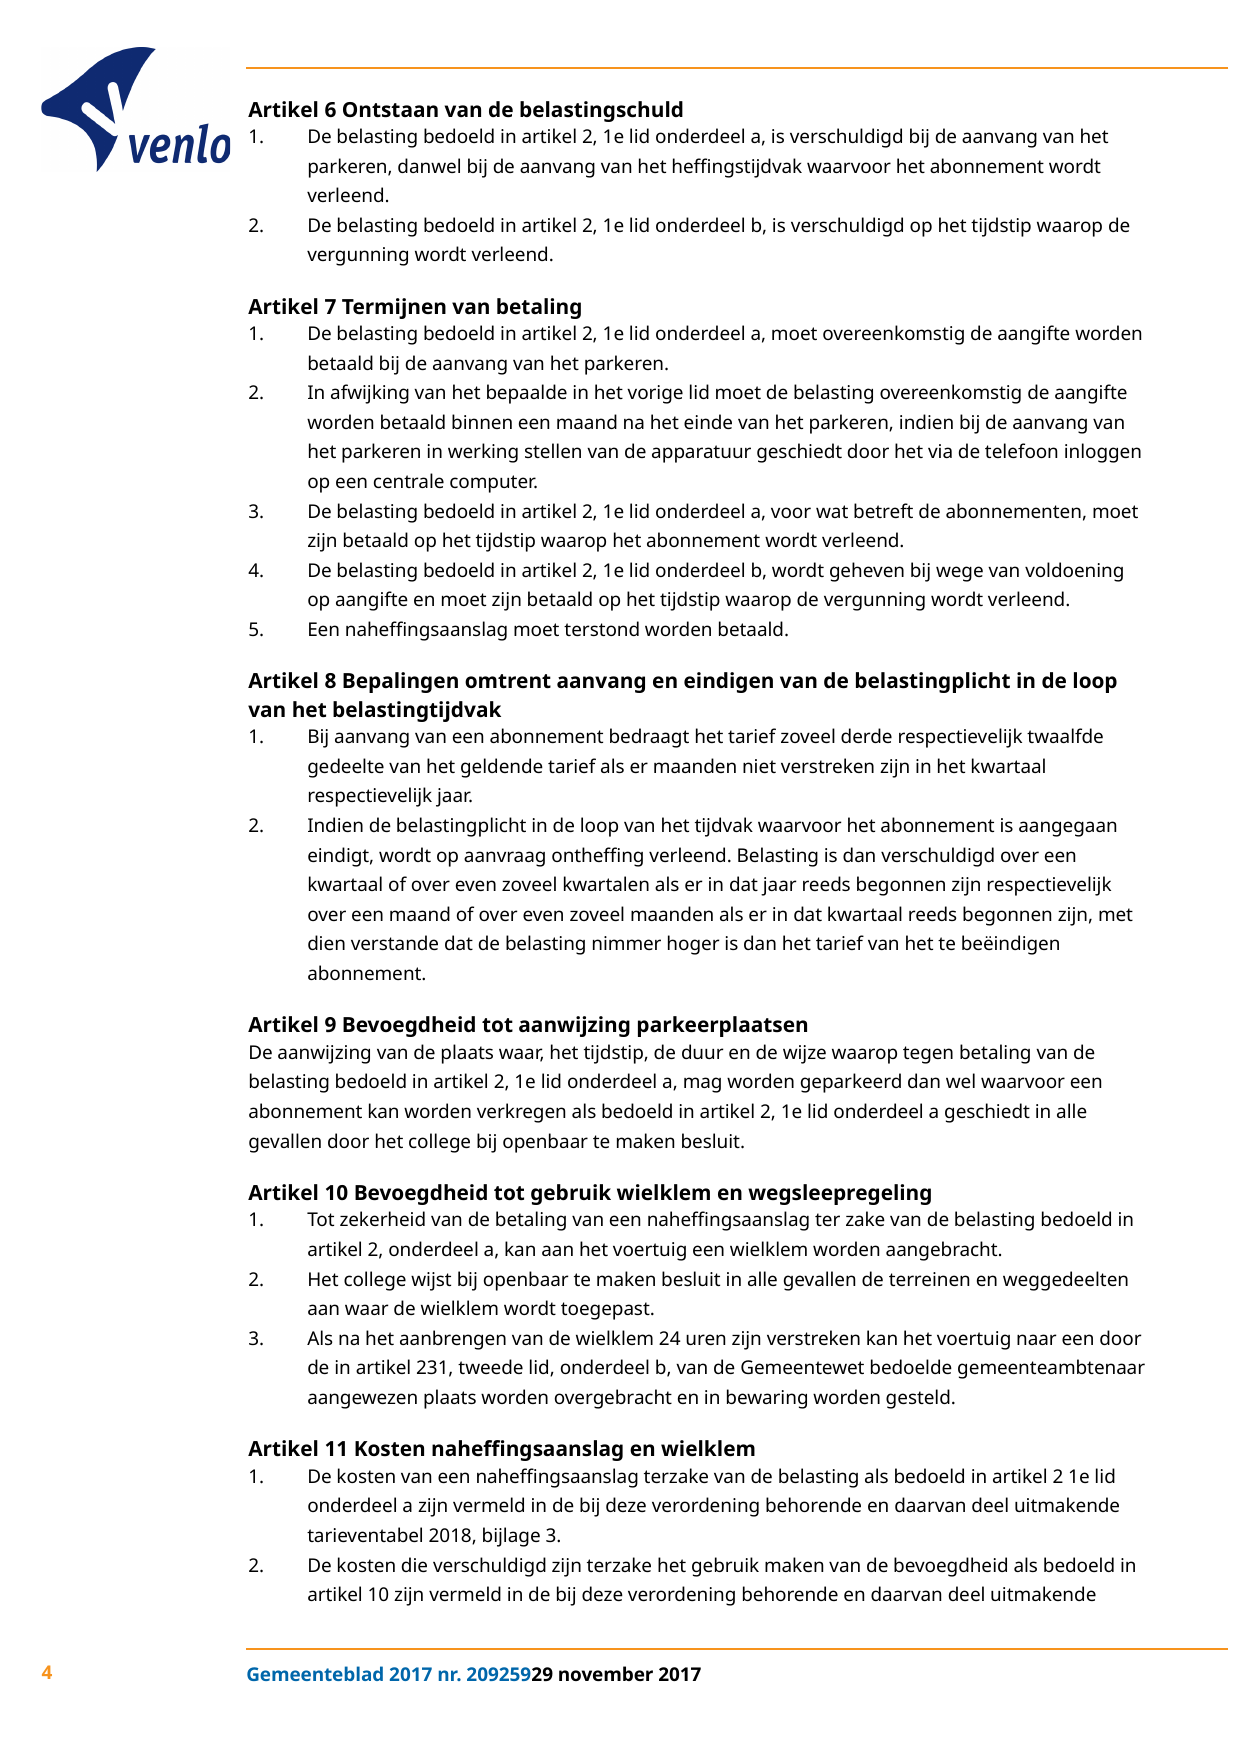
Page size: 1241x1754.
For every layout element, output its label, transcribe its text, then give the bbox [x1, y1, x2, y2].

text Artikel 10 Bevoegdheid tot gebruik wielklem en wegsleepregeling [248, 1178, 1152, 1207]
list Tot zekerheid van de betaling van een naheffingsaanslag ter zake van de belasting bedoeld in artikel 2, onderdeel a, kan aan het voertuig een wielklem worden aangebracht. [248, 1207, 1152, 1262]
list Bij aanvang van een abonnement bedraagt het tarief zoveel derde respectievelijk twaalfde gedeelte van het geldende tarief als er maanden niet verstreken zijn in het kwartaal respectievelijk jaar. [248, 723, 1152, 808]
list De belasting bedoeld in artikel 2, 1e lid onderdeel a, moet overeenkomstig de aangifte worden betaald bij de aanvang van het parkeren. [248, 320, 1152, 376]
list De belasting bedoeld in artikel 2, 1e lid onderdeel a, is verschuldigd bij de aanvang van het parkeren, danwel bij de aanvang van het heffingstijdvak waarvoor het abonnement wordt verleend. [248, 123, 1152, 208]
list Het college wijst bij openbaar te maken besluit in alle gevallen de terreinen en weggedeelten aan waar de wielklem wordt toegepast. [248, 1266, 1152, 1321]
text De aanwijzing van de plaats waar, het tijdstip, de duur en de wijze waarop tegen betaling van de belasting bedoeld in artikel 2, 1e lid onderdeel a, mag worden geparkeerd dan wel waarvoor een abonnement kan worden verkregen als bedoeld in artikel 2, 1e lid onderdeel a geschiedt in alle gevallen door het college bij openbaar te maken besluit. [248, 1039, 1152, 1153]
list De kosten van een naheffingsaanslag terzake van de belasting als bedoeld in artikel 2 1e lid onderdeel a zijn vermeld in de bij deze verordening behorende en daarvan deel uitmakende tarieventabel 2018, bijlage 3. [248, 1463, 1152, 1548]
list Indien de belastingplicht in de loop van het tijdvak waarvoor het abonnement is aangegaan eindigt, wordt op aanvraag ontheffing verleend. Belasting is dan verschuldigd over een kwartaal of over even zoveel kwartalen als er in dat jaar reeds begonnen zijn respectievelijk over een maand of over even zoveel maanden als er in dat kwartaal reeds begonnen zijn, met dien verstande dat de belasting nimmer hoger is dan het tarief van het te beëindigen abonnement. [248, 812, 1152, 986]
text Artikel 7 Termijnen van betaling [248, 292, 1152, 320]
list De belasting bedoeld in artikel 2, 1e lid onderdeel b, wordt geheven bij wege van voldoening op aangifte en moet zijn betaald op het tijdstip waarop de vergunning wordt verleend. [248, 557, 1152, 612]
text Artikel 8 Bepalingen omtrent aanvang en eindigen van de belastingplicht in de loop van het belastingtijdvak [248, 667, 1152, 723]
list In afwijking van het bepaalde in het vorige lid moet de belasting overeenkomstig de aangifte worden betaald binnen een maand na het einde van het parkeren, indien bij de aanvang van het parkeren in werking stellen van de apparatuur geschiedt door het via de telefoon inloggen op een centrale computer. [248, 379, 1152, 494]
list Als na het aanbrengen van de wielklem 24 uren zijn verstreken kan het voertuig naar een door de in artikel 231, tweede lid, onderdeel b, van de Gemeentewet bedoelde gemeenteambtenaar aangewezen plaats worden overgebracht en in bewaring worden gesteld. [248, 1325, 1152, 1410]
list De belasting bedoeld in artikel 2, 1e lid onderdeel b, is verschuldigd op het tijdstip waarop de vergunning wordt verleend. [248, 212, 1152, 267]
text Artikel 6 Ontstaan van de belastingschuld [248, 95, 1152, 123]
list De belasting bedoeld in artikel 2, 1e lid onderdeel a, voor wat betreft de abonnementen, moet zijn betaald op het tijdstip waarop het abonnement wordt verleend. [248, 498, 1152, 553]
list Een naheffingsaanslag moet terstond worden betaald. [248, 616, 1152, 642]
text Artikel 11 Kosten naheffingsaanslag en wielklem [248, 1434, 1152, 1463]
picture [41, 47, 231, 172]
text Artikel 9 Bevoegdheid tot aanwijzing parkeerplaatsen [248, 1011, 1152, 1039]
list De kosten die verschuldigd zijn terzake het gebruik maken van de bevoegdheid als bedoeld in artikel 10 zijn vermeld in de bij deze verordening behorende en daarvan deel uitmakende [248, 1552, 1152, 1607]
